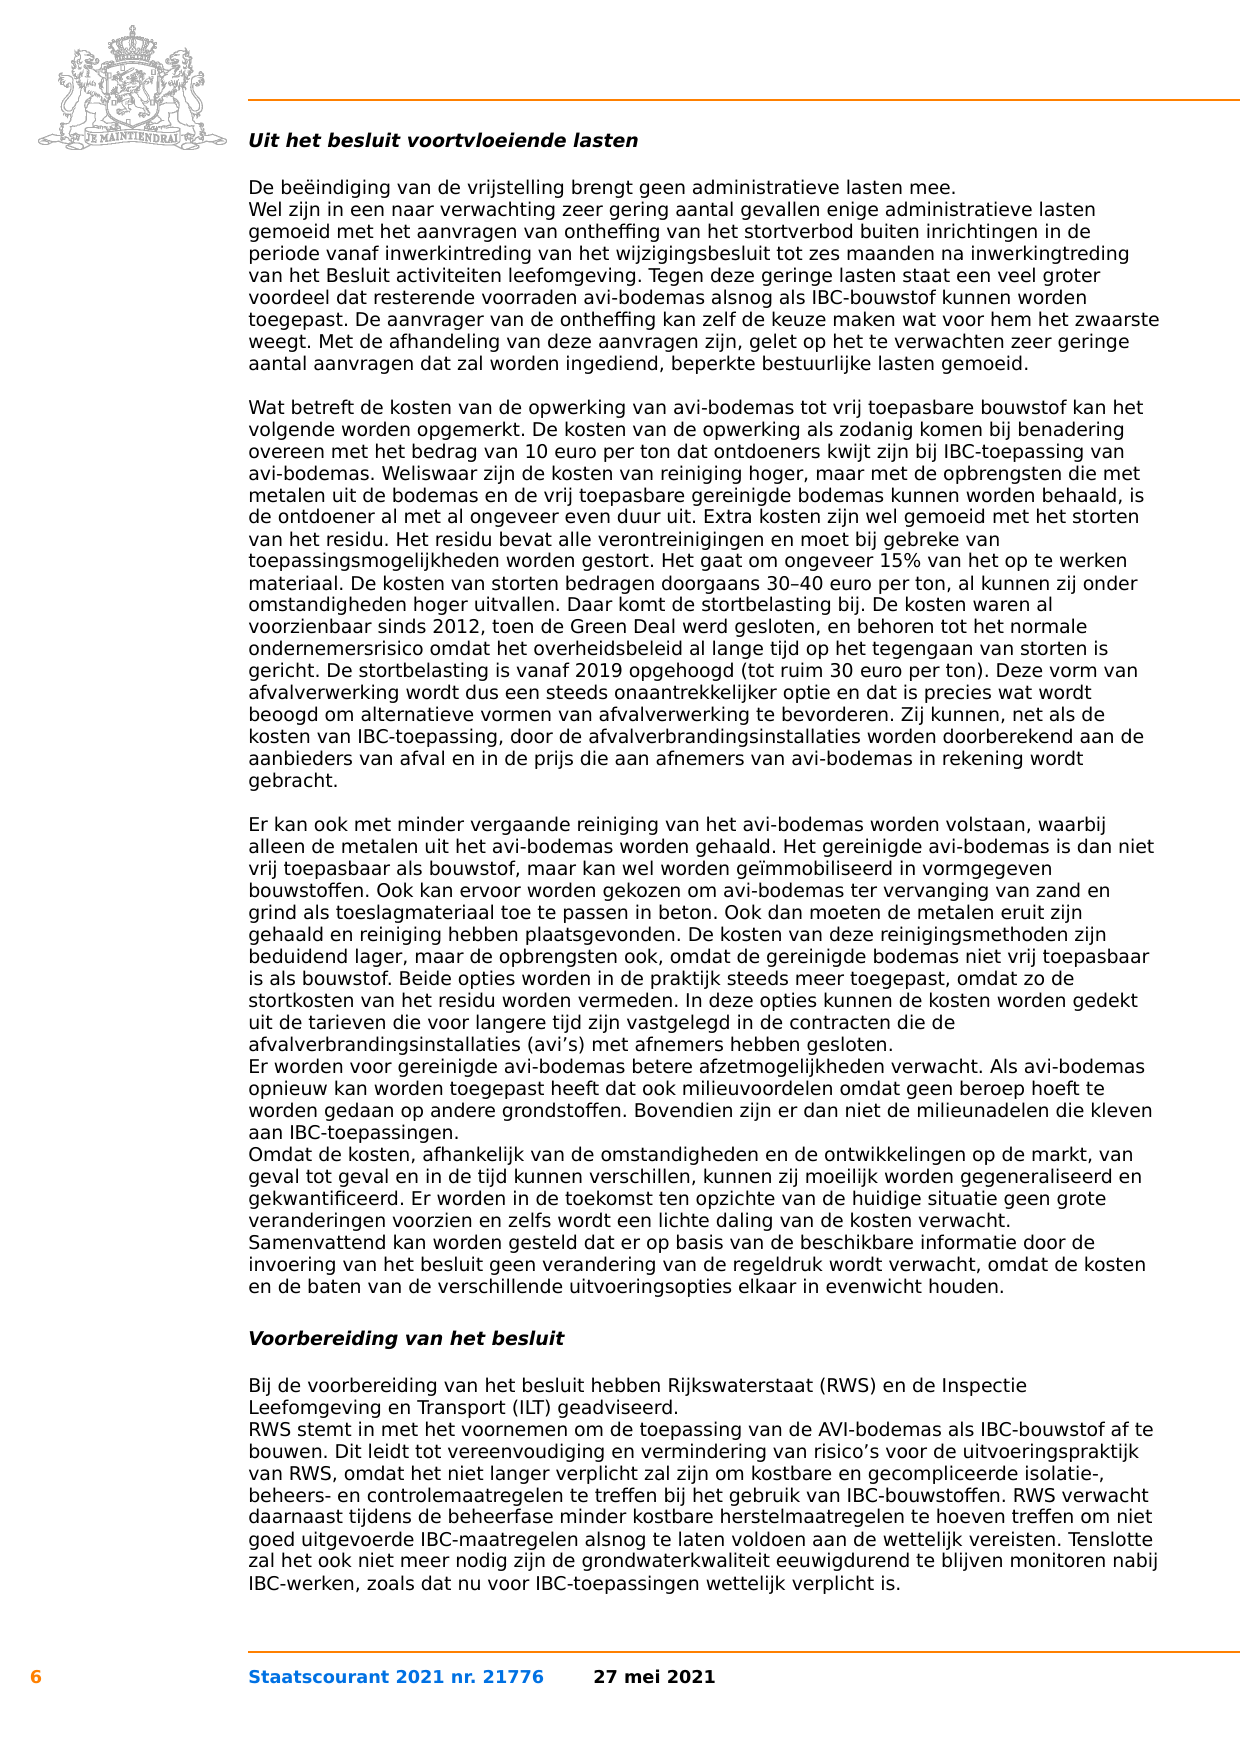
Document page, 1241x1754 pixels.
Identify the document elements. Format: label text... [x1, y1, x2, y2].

subtitle Uit het besluit voortvloeiende lasten [248, 130, 1163, 152]
text Bij de voorbereiding van het besluit hebben Rijkswaterstaat (RWS) en de Inspectie Leefomgeving en Transport (ILT) geadviseerd. [248, 1374, 1163, 1418]
text Er worden voor gereinigde avi-bodemas betere afzetmogelijkheden verwacht. Als avi-bodemas opnieuw kan worden toegepast heeft dat ook milieuvoordelen omdat geen beroep hoeft te worden gedaan op andere grondstoffen. Bovendien zijn er dan niet de milieunadelen die kleven aan IBC-toepassingen. [248, 1056, 1163, 1144]
text Er kan ook met minder vergaande reiniging van het avi-bodemas worden volstaan, waarbij alleen de metalen uit het avi-bodemas worden gehaald. Het gereinigde avi-bodemas is dan niet vrij toepasbaar als bouwstof, maar kan wel worden geïmmobiliseerd in vormgegeven bouwstoffen. Ook kan ervoor worden gekozen om avi-bodemas ter vervanging van zand en grind als toeslagmateriaal toe te passen in beton. Ook dan moeten de metalen eruit zijn gehaald en reiniging hebben plaatsgevonden. De kosten van deze reinigingsmethoden zijn beduidend lager, maar de opbrengsten ook, omdat de gereinigde bodemas niet vrij toepasbaar is als bouwstof. Beide opties worden in de praktijk steeds meer toegepast, omdat zo de stortkosten van het residu worden vermeden. In deze opties kunnen de kosten worden gedekt uit de tarieven die voor langere tijd zijn vastgelegd in de contracten die de afvalverbrandingsinstallaties (avi’s) met afnemers hebben gesloten. [248, 814, 1163, 1056]
picture [38, 25, 227, 150]
text Samenvattend kan worden gesteld dat er op basis van de beschikbare informatie door de invoering van het besluit geen verandering van de regeldruk wordt verwacht, omdat de kosten en de baten van de verschillende uitvoeringsopties elkaar in evenwicht houden. [248, 1232, 1163, 1298]
text Omdat de kosten, afhankelijk van de omstandigheden en de ontwikkelingen op de markt, van geval tot geval en in de tijd kunnen verschillen, kunnen zij moeilijk worden gegeneraliseerd en gekwantificeerd. Er worden in de toekomst ten opzichte van de huidige situatie geen grote veranderingen voorzien en zelfs wordt een lichte daling van de kosten verwacht. [248, 1144, 1163, 1232]
text RWS stemt in met het voornemen om de toepassing van de AVI-bodemas als IBC-bouwstof af te bouwen. Dit leidt tot vereenvoudiging en vermindering van risico’s voor de uitvoeringspraktijk van RWS, omdat het niet langer verplicht zal zijn om kostbare en gecompliceerde isolatie-, beheers- en controlemaatregelen te treffen bij het gebruik van IBC-bouwstoffen. RWS verwacht daarnaast tijdens de beheerfase minder kostbare herstelmaatregelen te hoeven treffen om niet goed uitgevoerde IBC-maatregelen alsnog te laten voldoen aan de wettelijk vereisten. Tenslotte zal het ook niet meer nodig zijn de grondwaterkwaliteit eeuwigdurend te blijven monitoren nabij IBC-werken, zoals dat nu voor IBC-toepassingen wettelijk verplicht is. [248, 1418, 1163, 1594]
text Wel zijn in een naar verwachting zeer gering aantal gevallen enige administratieve lasten gemoeid met het aanvragen van ontheffing van het stortverbod buiten inrichtingen in de periode vanaf inwerkintreding van het wijzigingsbesluit tot zes maanden na inwerkingtreding van het Besluit activiteiten leefomgeving. Tegen deze geringe lasten staat een veel groter voordeel dat resterende voorraden avi-bodemas alsnog als IBC-bouwstof kunnen worden toegepast. De aanvrager van de ontheffing kan zelf de keuze maken wat voor hem het zwaarste weegt. Met de afhandeling van deze aanvragen zijn, gelet op het te verwachten zeer geringe aantal aanvragen dat zal worden ingediend, beperkte bestuurlijke lasten gemoeid. [248, 199, 1163, 375]
text De beëindiging van de vrijstelling brengt geen administratieve lasten mee. [248, 177, 1163, 199]
subtitle Voorbereiding van het besluit [248, 1328, 1163, 1349]
text Wat betreft de kosten van de opwerking van avi-bodemas tot vrij toepasbare bouwstof kan het volgende worden opgemerkt. De kosten van de opwerking als zodanig komen bij benadering overeen met het bedrag van 10 euro per ton dat ontdoeners kwijt zijn bij IBC-toepassing van avi-bodemas. Weliswaar zijn de kosten van reiniging hoger, maar met de opbrengsten die met metalen uit de bodemas en de vrij toepasbare gereinigde bodemas kunnen worden behaald, is de ontdoener al met al ongeveer even duur uit. Extra kosten zijn wel gemoeid met het storten van het residu. Het residu bevat alle verontreinigingen en moet bij gebreke van toepassingsmogelijkheden worden gestort. Het gaat om ongeveer 15% van het op te werken materiaal. De kosten van storten bedragen doorgaans 30–40 euro per ton, al kunnen zij onder omstandigheden hoger uitvallen. Daar komt de stortbelasting bij. De kosten waren al voorzienbaar sinds 2012, toen de Green Deal werd gesloten, en behoren tot het normale ondernemersrisico omdat het overheidsbeleid al lange tijd op het tegengaan van storten is gericht. De stortbelasting is vanaf 2019 opgehoogd (tot ruim 30 euro per ton). Deze vorm van afvalverwerking wordt dus een steeds onaantrekkelijker optie en dat is precies wat wordt beoogd om alternatieve vormen van afvalverwerking te bevorderen. Zij kunnen, net als de kosten van IBC-toepassing, door de afvalverbrandingsinstallaties worden doorberekend aan de aanbieders van afval en in de prijs die aan afnemers van avi-bodemas in rekening wordt gebracht. [248, 397, 1163, 792]
